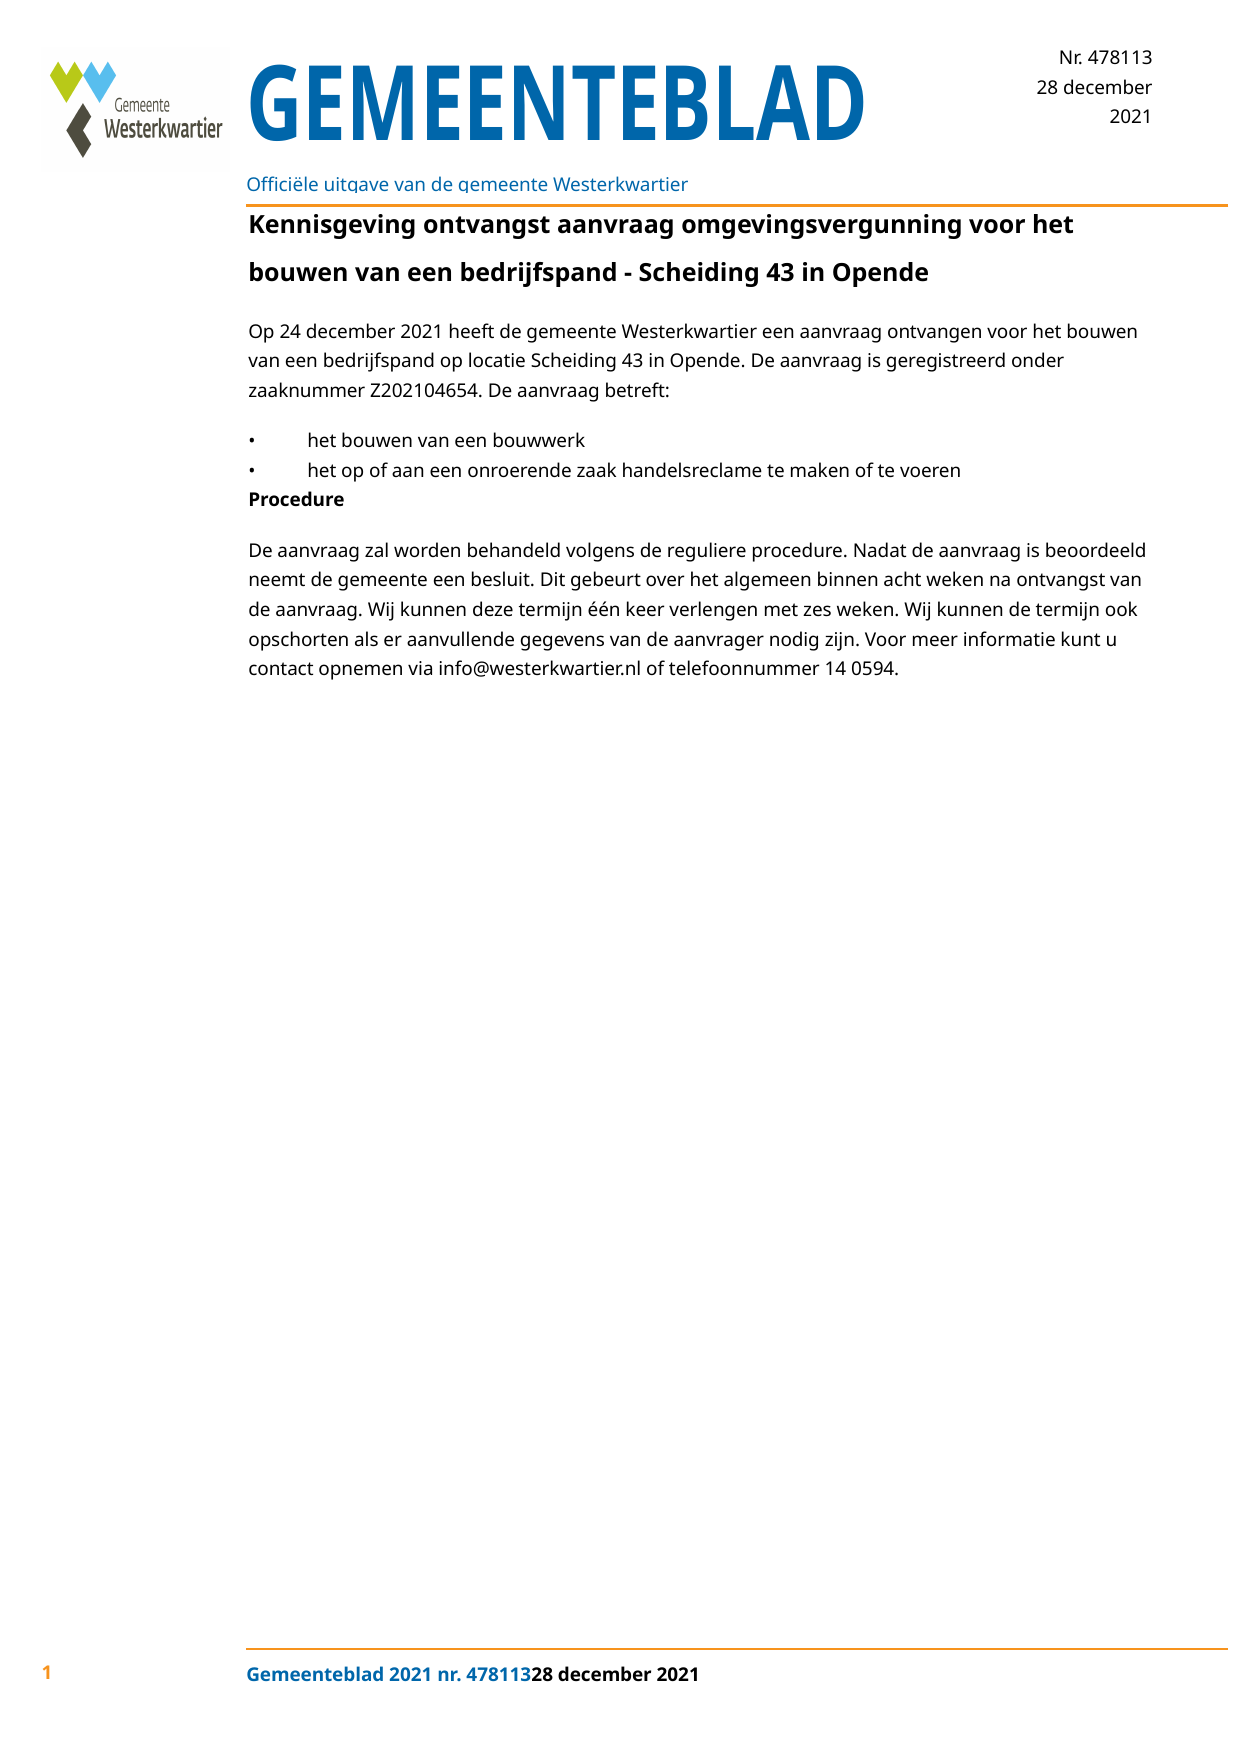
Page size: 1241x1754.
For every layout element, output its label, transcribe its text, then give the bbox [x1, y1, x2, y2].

list het op of aan een onroerende zaak handelsreclame te maken of te voeren [248, 457, 1152, 483]
text Kennisgeving ontvangst aanvraag omgevingsvergunning voor het bouwen van een bedrijfspand - Scheiding 43 in Opende [248, 207, 1152, 288]
text De aanvraag zal worden behandeld volgens de reguliere procedure. Nadat de aanvraag is beoordeeld neemt de gemeente een besluit. Dit gebeurt over het algemeen binnen acht weken na ontvangst van de aanvraag. Wij kunnen deze termijn één keer verlengen met zes weken. Wij kunnen de termijn ook opschorten als er aanvullende gegevens van de aanvrager nodig zijn. Voor meer informatie kunt u contact opnemen via info@westerkwartier.nl of telefoonnummer 14 0594. [248, 537, 1152, 681]
picture [41, 47, 231, 172]
text Procedure [248, 487, 1152, 512]
list het bouwen van een bouwwerk [248, 427, 1152, 453]
text Op 24 december 2021 heeft de gemeente Westerkwartier een aanvraag ontvangen voor het bouwen van een bedrijfspand op locatie Scheiding 43 in Opende. De aanvraag is geregistreerd onder zaaknummer Z202104654. De aanvraag betreft: [248, 318, 1152, 403]
